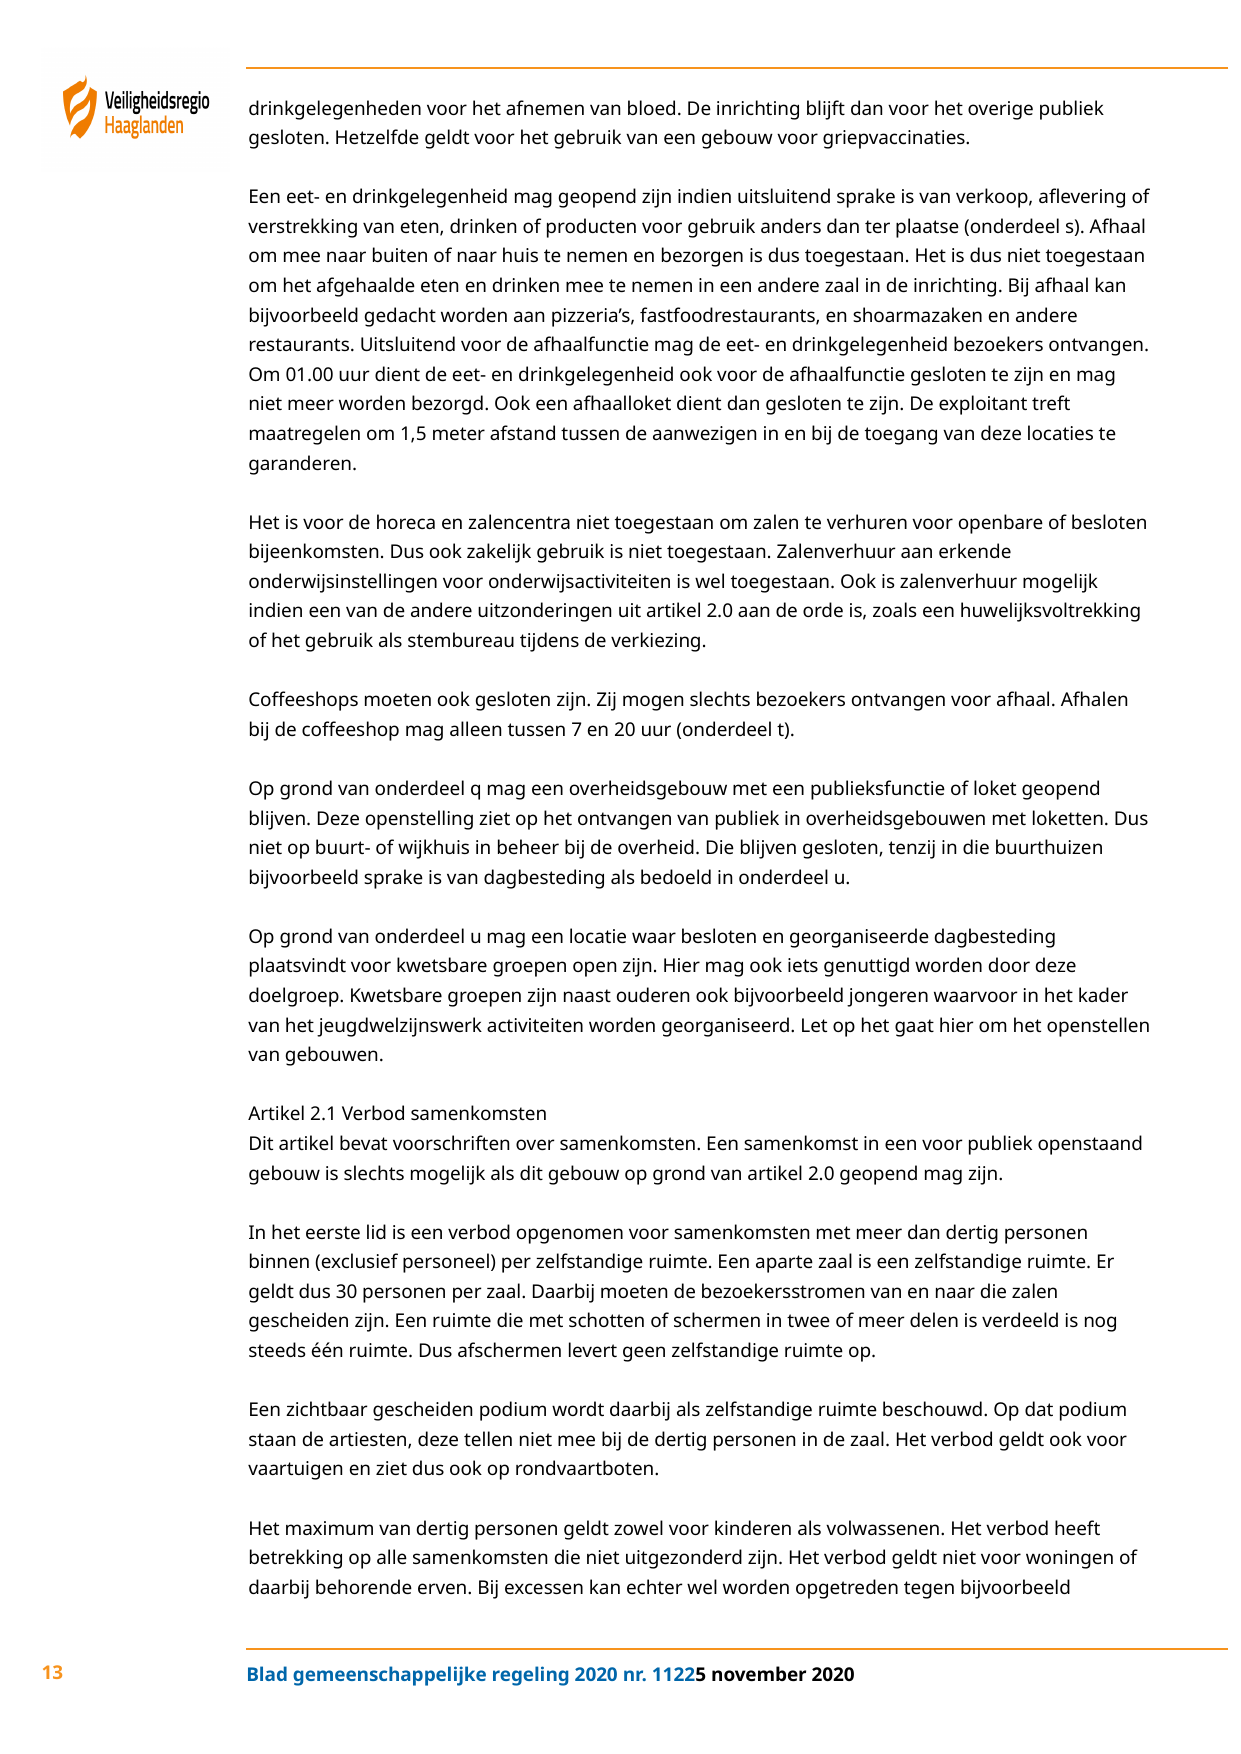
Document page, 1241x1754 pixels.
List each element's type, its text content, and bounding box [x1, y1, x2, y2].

text Artikel 2.1 Verbod samenkomsten [248, 1101, 1152, 1126]
text Een zichtbaar gescheiden podium wordt daarbij als zelfstandige ruimte beschouwd. Op dat podium staan de artiesten, deze tellen niet mee bij de dertig personen in de zaal. Het verbod geldt ook voor vaartuigen en ziet dus ook op rondvaartboten. [248, 1396, 1152, 1481]
text Op grond van onderdeel u mag een locatie waar besloten en georganiseerde dagbesteding plaatsvindt voor kwetsbare groepen open zijn. Hier mag ook iets genuttigd worden door deze doelgroep. Kwetsbare groepen zijn naast ouderen ook bijvoorbeeld jongeren waarvoor in het kader van het jeugdwelzijnswerk activiteiten worden georganiseerd. Let op het gaat hier om het openstellen van gebouwen. [248, 923, 1152, 1067]
text Een eet- en drinkgelegenheid mag geopend zijn indien uitsluitend sprake is van verkoop, aflevering of verstrekking van eten, drinken of producten voor gebruik anders dan ter plaatse (onderdeel s). Afhaal om mee naar buiten of naar huis te nemen en bezorgen is dus toegestaan. Het is dus niet toegestaan om het afgehaalde eten en drinken mee te nemen in een andere zaal in de inrichting. Bij afhaal kan bijvoorbeeld gedacht worden aan pizzeria’s, fastfoodrestaurants, en shoarmazaken en andere restaurants. Uitsluitend voor de afhaalfunctie mag de eet- en drinkgelegenheid bezoekers ontvangen. Om 01.00 uur dient de eet- en drinkgelegenheid ook voor de afhaalfunctie gesloten te zijn en mag niet meer worden bezorgd. Ook een afhaalloket dient dan gesloten te zijn. De exploitant treft maatregelen om 1,5 meter afstand tussen de aanwezigen in en bij de toegang van deze locaties te garanderen. [248, 183, 1152, 476]
text In het eerste lid is een verbod opgenomen voor samenkomsten met meer dan dertig personen binnen (exclusief personeel) per zelfstandige ruimte. Een aparte zaal is een zelfstandige ruimte. Er geldt dus 30 personen per zaal. Daarbij moeten de bezoekersstromen van en naar die zalen gescheiden zijn. Een ruimte die met schotten of schermen in twee of meer delen is verdeeld is nog steeds één ruimte. Dus afschermen levert geen zelfstandige ruimte op. [248, 1219, 1152, 1363]
text Het maximum van dertig personen geldt zowel voor kinderen als volwassenen. Het verbod heeft betrekking op alle samenkomsten die niet uitgezonderd zijn. Het verbod geldt niet voor woningen of daarbij behorende erven. Bij excessen kan echter wel worden opgetreden tegen bijvoorbeeld [248, 1515, 1152, 1600]
text Het is voor de horeca en zalencentra niet toegestaan om zalen te verhuren voor openbare of besloten bijeenkomsten. Dus ook zakelijk gebruik is niet toegestaan. Zalenverhuur aan erkende onderwijsinstellingen voor onderwijsactiviteiten is wel toegestaan. Ook is zalenverhuur mogelijk indien een van de andere uitzonderingen uit artikel 2.0 aan de orde is, zoals een huwelijksvoltrekking of het gebruik als stembureau tijdens de verkiezing. [248, 509, 1152, 653]
text Dit artikel bevat voorschriften over samenkomsten. Een samenkomst in een voor publiek openstaand gebouw is slechts mogelijk als dit gebouw op grond van artikel 2.0 geopend mag zijn. [248, 1130, 1152, 1186]
picture [41, 47, 231, 172]
text Coffeeshops moeten ook gesloten zijn. Zij mogen slechts bezoekers ontvangen voor afhaal. Afhalen bij de coffeeshop mag alleen tussen 7 en 20 uur (onderdeel t). [248, 686, 1152, 742]
text Op grond van onderdeel q mag een overheidsgebouw met een publieksfunctie of loket geopend blijven. Deze openstelling ziet op het ontvangen van publiek in overheidsgebouwen met loketten. Dus niet op buurt- of wijkhuis in beheer bij de overheid. Die blijven gesloten, tenzij in die buurthuizen bijvoorbeeld sprake is van dagbesteding als bedoeld in onderdeel u. [248, 775, 1152, 890]
text drinkgelegenheden voor het afnemen van bloed. De inrichting blijft dan voor het overige publiek gesloten. Hetzelfde geldt voor het gebruik van een gebouw voor griepvaccinaties. [248, 95, 1152, 150]
